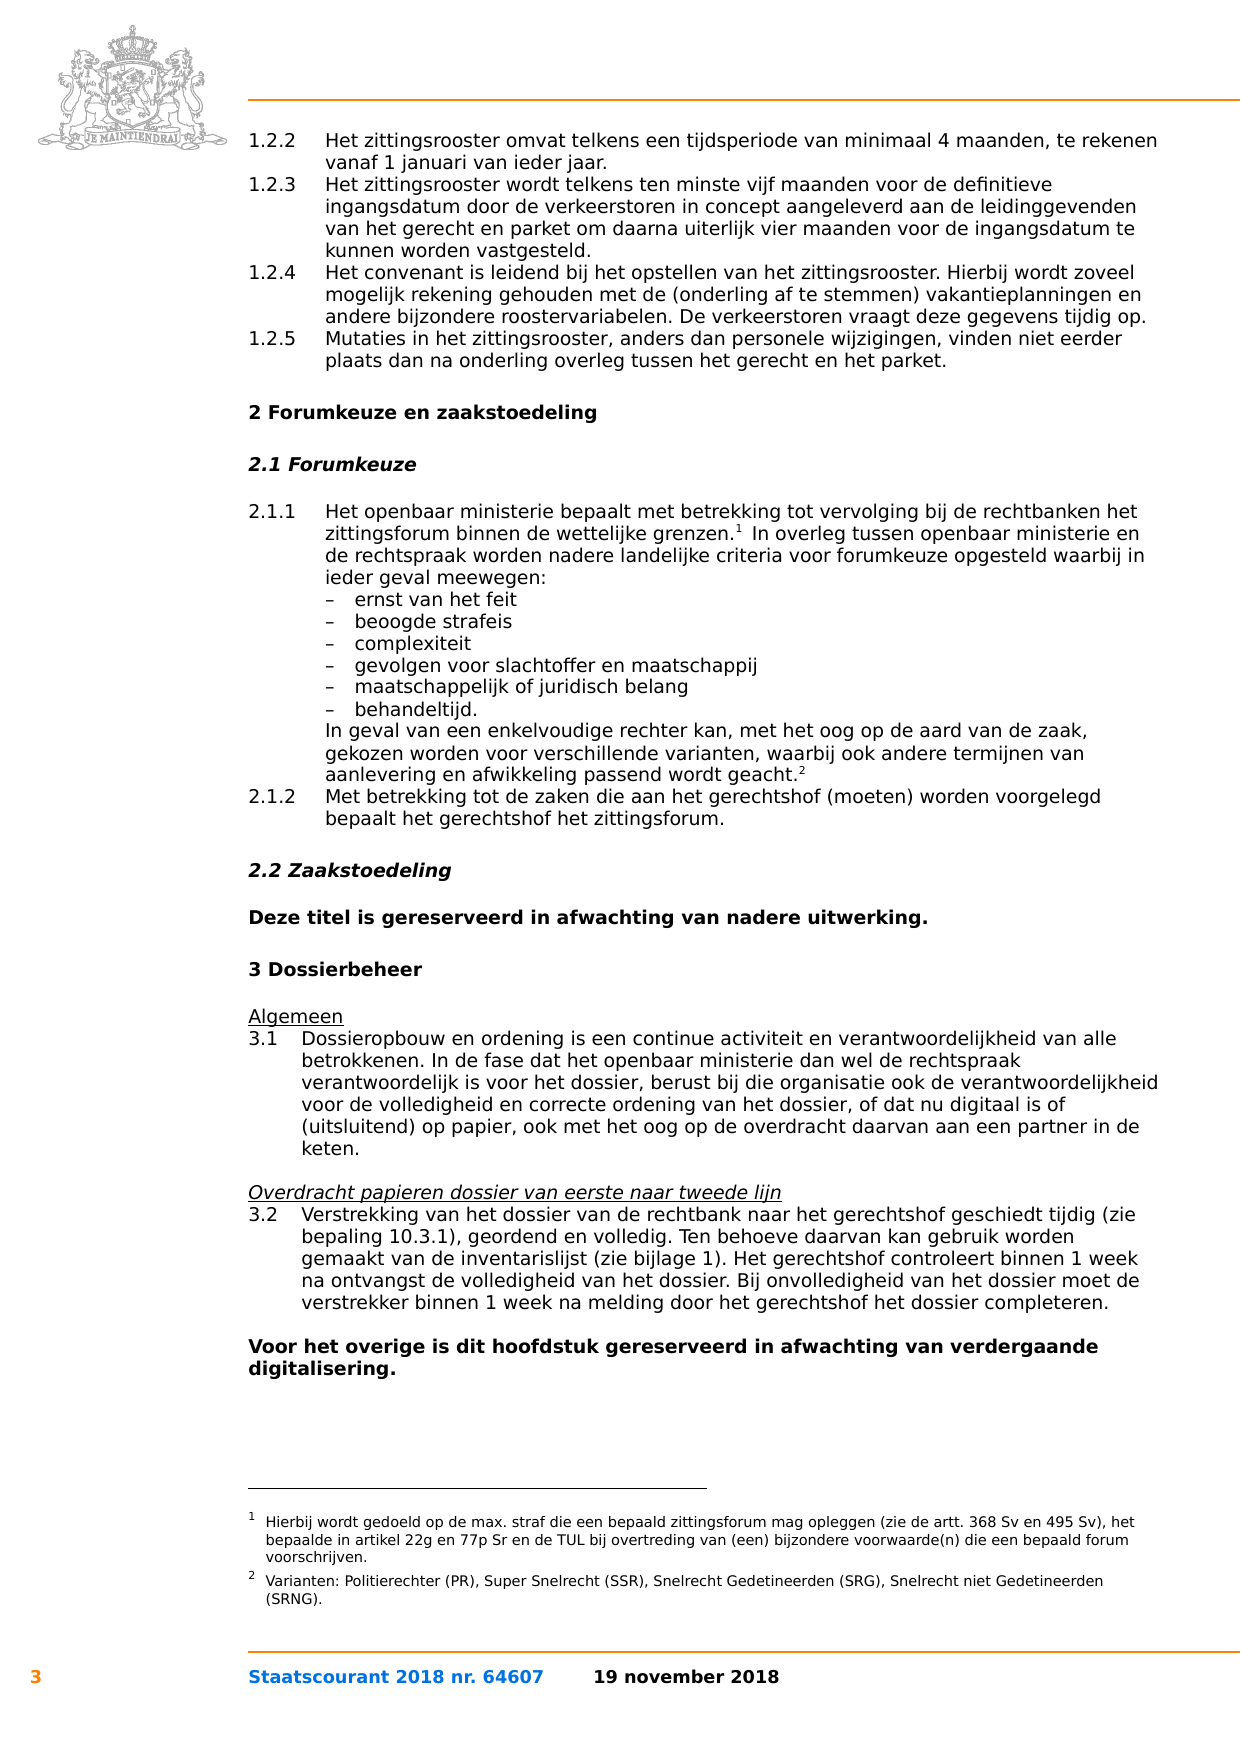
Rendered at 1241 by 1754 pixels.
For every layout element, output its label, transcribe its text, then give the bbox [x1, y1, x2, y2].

subtitle 2.1 Forumkeuze [248, 454, 1163, 476]
subtitle 2 Forumkeuze en zaakstoedeling [248, 402, 1163, 424]
subtitle Algemeen [248, 1006, 1163, 1028]
text In geval van een enkelvoudige rechter kan, met het oog op de aard van de zaak, gekozen worden voor verschillende varianten, waarbij ook andere termijnen van aanlevering en afwikkeling passend wordt geacht. [325, 720, 1163, 786]
text Varianten: Politierechter (PR), Super Snelrecht (SSR), Snelrecht Gedetineerden (SRG), Snelrecht niet Gedetineerden (SRNG). [248, 1569, 1163, 1608]
text – maatschappelijk of juridisch belang [325, 676, 1163, 698]
text Deze titel is gereserveerd in afwachting van nadere uitwerking. [248, 907, 1163, 929]
text – beoogde strafeis [325, 611, 1163, 632]
text Hierbij wordt gedoeld op de max. straf die een bepaald zittingsforum mag opleggen (zie de artt. 368 Sv en 495 Sv), het bepaalde in artikel 22g en 77p Sr en de TUL bij overtreding van (een) bijzondere voorwaarde(n) die een bepaald forum voorschrijven. [248, 1510, 1163, 1566]
text 1.2.2 Het zittingsrooster omvat telkens een tijdsperiode van minimaal 4 maanden, te rekenen vanaf 1 januari van ieder jaar. [248, 130, 1163, 174]
text 2.1.2 Met betrekking tot de zaken die aan het gerechtshof (moeten) worden voorgelegd bepaalt het gerechtshof het zittingsforum. [248, 786, 1163, 830]
text 1.2.5 Mutaties in het zittingsrooster, anders dan personele wijzigingen, vinden niet eerder plaats dan na onderling overleg tussen het gerecht en het parket. [248, 328, 1163, 372]
text 2.1.1 Het openbaar ministerie bepaalt met betrekking tot vervolging bij de rechtbanken het zittingsforum binnen de wettelijke grenzen. In overleg tussen openbaar ministerie en de rechtspraak worden nadere landelijke criteria voor forumkeuze opgesteld waarbij in ieder geval meewegen: [248, 501, 1163, 588]
subtitle Overdracht papieren dossier van eerste naar tweede lijn [248, 1182, 1163, 1204]
subtitle 2.2 Zaakstoedeling [248, 860, 1163, 882]
text 1.2.3 Het zittingsrooster wordt telkens ten minste vijf maanden voor de definitieve ingangsdatum door de verkeerstoren in concept aangeleverd aan de leidinggevenden van het gerecht en parket om daarna uiterlijk vier maanden voor de ingangsdatum te kunnen worden vastgesteld. [248, 174, 1163, 262]
text – gevolgen voor slachtoffer en maatschappij [325, 654, 1163, 676]
text – ernst van het feit [325, 588, 1163, 611]
text Voor het overige is dit hoofdstuk gereserveerd in afwachting van verdergaande digitalisering. [248, 1336, 1163, 1380]
text 1.2.4 Het convenant is leidend bij het opstellen van het zittingsrooster. Hierbij wordt zoveel mogelijk rekening gehouden met de (onderling af te stemmen) vakantieplanningen en andere bijzondere roostervariabelen. De verkeerstoren vraagt deze gegevens tijdig op. [248, 262, 1163, 328]
text 3.2 Verstrekking van het dossier van de rechtbank naar het gerechtshof geschiedt tijdig (zie bepaling 10.3.1), geordend en volledig. Ten behoeve daarvan kan gebruik worden gemaakt van de inventarislijst (zie bijlage 1). Het gerechtshof controleert binnen 1 week na ontvangst de volledigheid van het dossier. Bij onvolledigheid van het dossier moet de verstrekker binnen 1 week na melding door het gerechtshof het dossier completeren. [248, 1204, 1163, 1314]
picture [38, 25, 227, 150]
text – behandeltijd. [325, 698, 1163, 720]
text 3.1 Dossieropbouw en ordening is een continue activiteit en verantwoordelijkheid van alle betrokkenen. In de fase dat het openbaar ministerie dan wel de rechtspraak verantwoordelijk is voor het dossier, berust bij die organisatie ook de verantwoordelijkheid voor de volledigheid en correcte ordening van het dossier, of dat nu digitaal is of (uitsluitend) op papier, ook met het oog op de overdracht daarvan aan een partner in de keten. [248, 1028, 1163, 1160]
subtitle 3 Dossierbeheer [248, 959, 1163, 981]
text – complexiteit [325, 632, 1163, 654]
